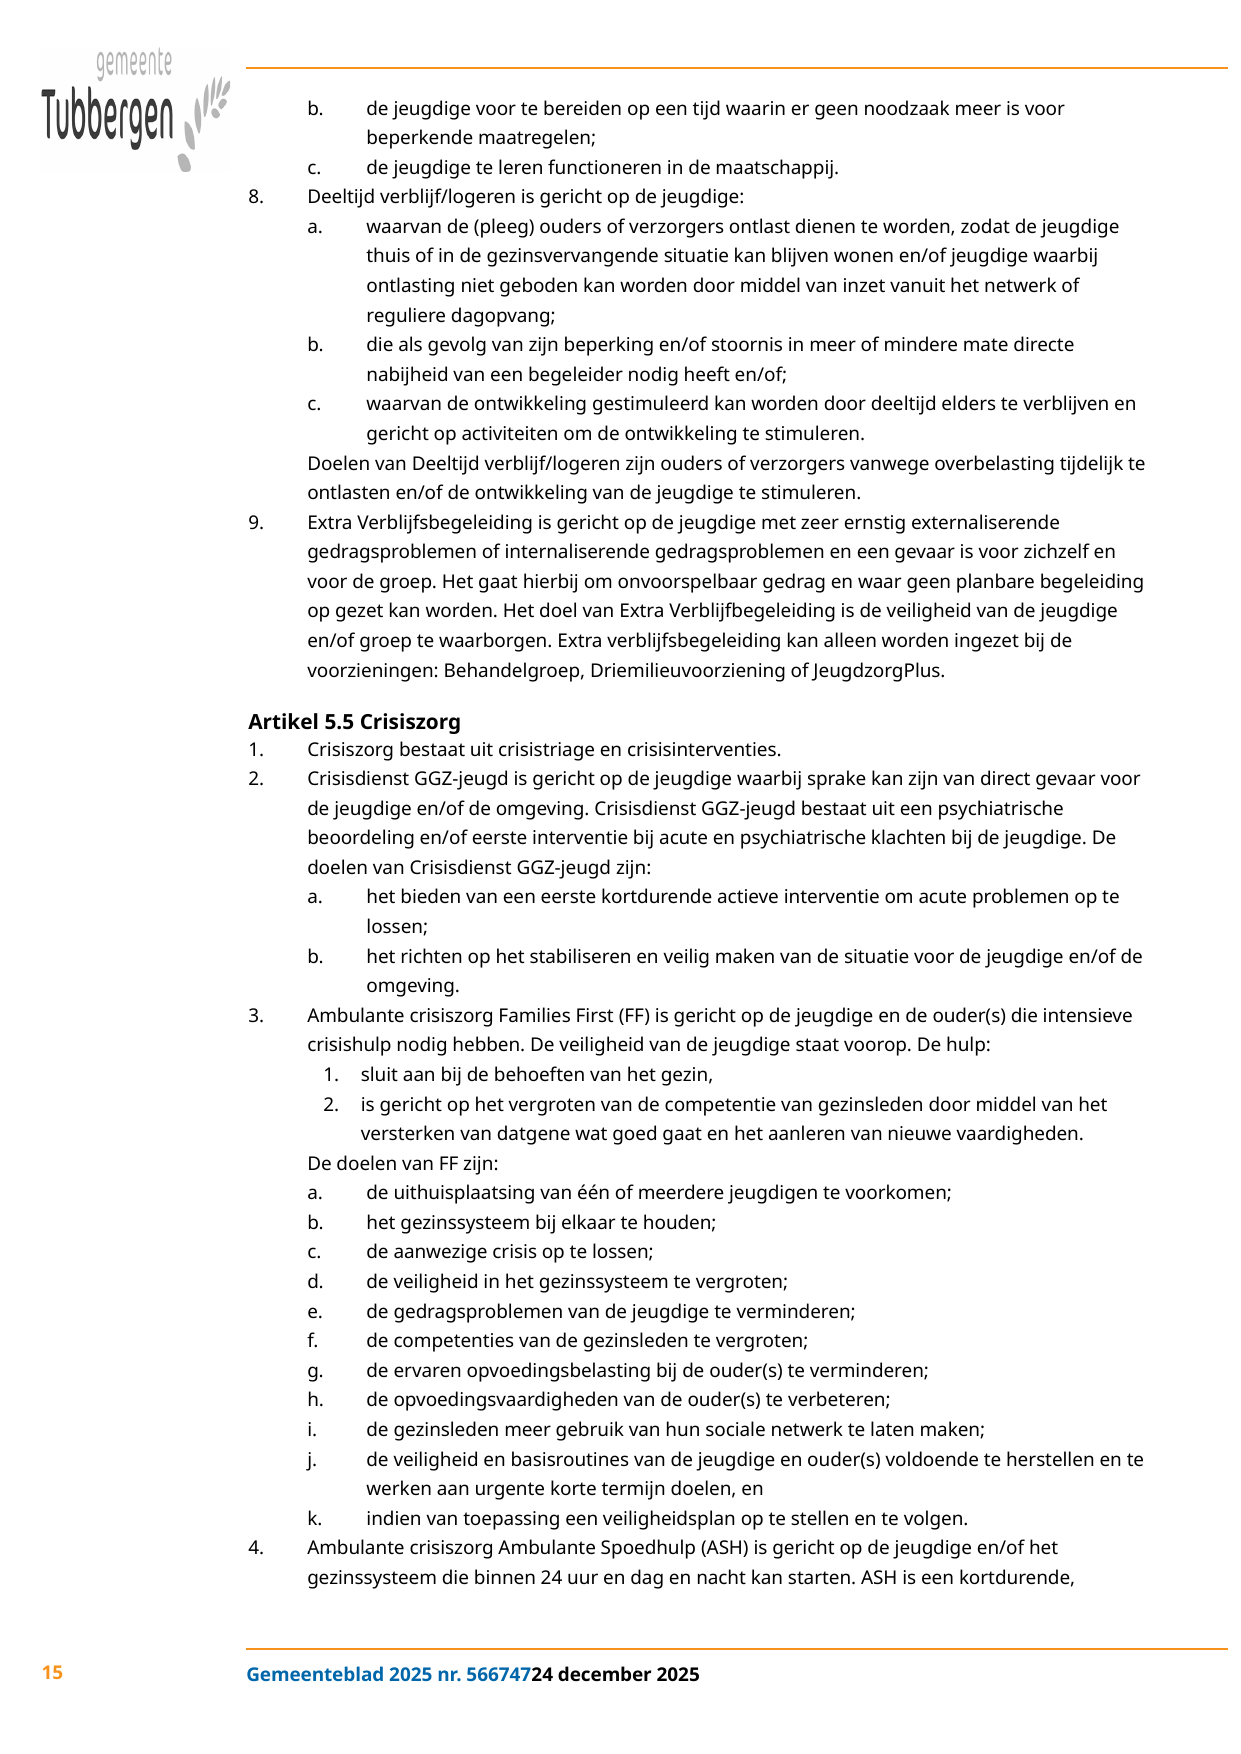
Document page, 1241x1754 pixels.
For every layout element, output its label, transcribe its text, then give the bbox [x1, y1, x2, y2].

list waarvan de (pleeg) ouders of verzorgers ontlast dienen te worden, zodat de jeugdige thuis of in de gezinsvervangende situatie kan blijven wonen en/of jeugdige waarbij ontlasting niet geboden kan worden door middel van inzet vanuit het netwerk of reguliere dagopvang; [307, 213, 1152, 328]
list de ervaren opvoedingsbelasting bij de ouder(s) te verminderen; [307, 1357, 1152, 1383]
list de gezinsleden meer gebruik van hun sociale netwerk te laten maken; [307, 1416, 1152, 1442]
list die als gevolg van zijn beperking en/of stoornis in meer of mindere mate directe nabijheid van een begeleider nodig heeft en/of; [307, 331, 1152, 387]
list Extra Verblijfsbegeleiding is gericht op de jeugdige met zeer ernstig externaliserende gedragsproblemen of internaliserende gedragsproblemen en een gevaar is voor zichzelf en voor de groep. Het gaat hierbij om onvoorspelbaar gedrag en waar geen planbare begeleiding op gezet kan worden. Het doel van Extra Verblijfbegeleiding is de veiligheid van de jeugdige en/of groep te waarborgen. Extra verblijfsbegeleiding kan alleen worden ingezet bij de voorzieningen: Behandelgroep, Driemilieuvoorziening of JeugdzorgPlus. [248, 509, 1152, 683]
list de veiligheid in het gezinssysteem te vergroten; [307, 1268, 1152, 1294]
list waarvan de ontwikkeling gestimuleerd kan worden door deeltijd elders te verblijven en gericht op activiteiten om de ontwikkeling te stimuleren. [307, 391, 1152, 446]
list Doelen van Deeltijd verblijf/logeren zijn ouders of verzorgers vanwege overbelasting tijdelijk te ontlasten en/of de ontwikkeling van de jeugdige te stimuleren. [248, 450, 1152, 505]
list de jeugdige voor te bereiden op een tijd waarin er geen noodzaak meer is voor beperkende maatregelen; [307, 95, 1152, 150]
list de veiligheid en basisroutines van de jeugdige en ouder(s) voldoende te herstellen en te werken aan urgente korte termijn doelen, en [307, 1446, 1152, 1501]
picture [41, 47, 231, 172]
list Ambulante crisiszorg Ambulante Spoedhulp (ASH) is gericht op de jeugdige en/of het gezinssysteem die binnen 24 uur en dag en nacht kan starten. ASH is een kortdurende, [248, 1534, 1152, 1590]
list het bieden van een eerste kortdurende actieve interventie om acute problemen op te lossen; [307, 884, 1152, 939]
list de aanwezige crisis op te lossen; [307, 1239, 1152, 1264]
list de uithuisplaatsing van één of meerdere jeugdigen te voorkomen; [307, 1179, 1152, 1205]
list de jeugdige te leren functioneren in de maatschappij. [307, 154, 1152, 180]
list het gezinssysteem bij elkaar te houden; [307, 1209, 1152, 1235]
list is gericht op het vergroten van de competentie van gezinsleden door middel van het versterken van datgene wat goed gaat en het aanleren van nieuwe vaardigheden. [323, 1091, 1152, 1146]
list de competenties van de gezinsleden te vergroten; [307, 1327, 1152, 1353]
list De doelen van FF zijn: [248, 1150, 1152, 1176]
list indien van toepassing een veiligheidsplan op te stellen en te volgen. [307, 1505, 1152, 1531]
list Crisiszorg bestaat uit crisistriage en crisisinterventies. [248, 736, 1152, 761]
list de opvoedingsvaardigheden van de ouder(s) te verbeteren; [307, 1387, 1152, 1412]
list Deeltijd verblijf/logeren is gericht op de jeugdige: [248, 183, 1152, 209]
list de gedragsproblemen van de jeugdige te verminderen; [307, 1298, 1152, 1323]
list Crisisdienst GGZ-jeugd is gericht op de jeugdige waarbij sprake kan zijn van direct gevaar voor de jeugdige en/of de omgeving. Crisisdienst GGZ-jeugd bestaat uit een psychiatrische beoordeling en/of eerste interventie bij acute en psychiatrische klachten bij de jeugdige. De doelen van Crisisdienst GGZ-jeugd zijn: [248, 765, 1152, 880]
list het richten op het stabiliseren en veilig maken van de situatie voor de jeugdige en/of de omgeving. [307, 943, 1152, 998]
list sluit aan bij de behoeften van het gezin, [323, 1061, 1152, 1087]
list Ambulante crisiszorg Families First (FF) is gericht op de jeugdige en de ouder(s) die intensieve crisishulp nodig hebben. De veiligheid van de jeugdige staat voorop. De hulp: [248, 1002, 1152, 1057]
text Artikel 5.5 Crisiszorg [248, 707, 1152, 736]
